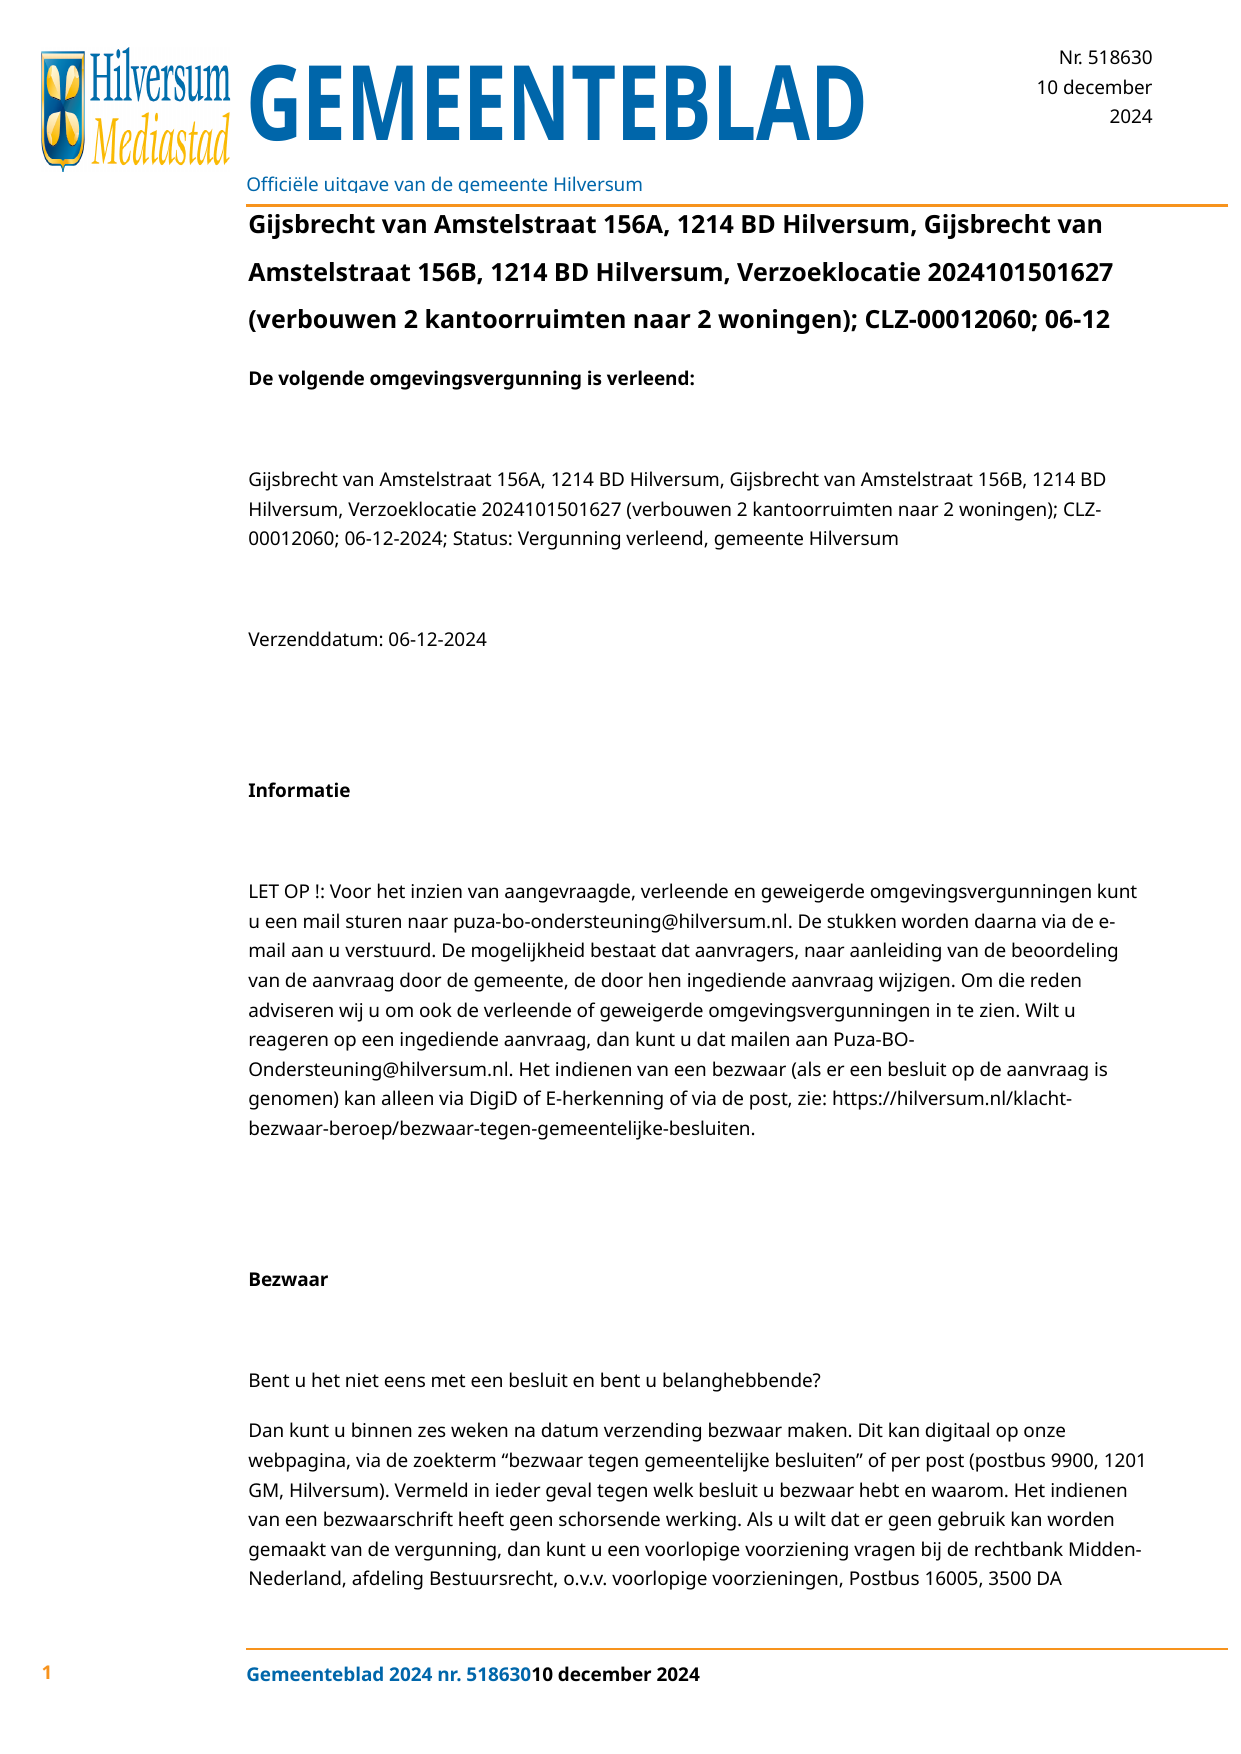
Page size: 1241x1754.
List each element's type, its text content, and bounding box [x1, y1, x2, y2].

picture [41, 47, 231, 172]
text LET OP !: Voor het inzien van aangevraagde, verleende en geweigerde omgevingsvergunningen kunt u een mail sturen naar puza-bo-ondersteuning@hilversum.nl. De stukken worden daarna via de e-mail aan u verstuurd. De mogelijkheid bestaat dat aanvragers, naar aanleiding van de beoordeling van de aanvraag door de gemeente, de door hen ingediende aanvraag wijzigen. Om die reden adviseren wij u om ook de verleende of geweigerde omgevingsvergunningen in te zien. Wilt u reageren op een ingediende aanvraag, dan kunt u dat mailen aan Puza-BO-Ondersteuning@hilversum.nl. Het indienen van een bezwaar (als er een besluit op de aanvraag is genomen) kan alleen via DigiD of E-herkenning of via de post, zie: https://hilversum.nl/klacht-bezwaar-beroep/bezwaar-tegen-gemeentelijke-besluiten. [248, 878, 1152, 1141]
text Bezwaar [248, 1266, 1152, 1292]
text Verzenddatum: 06-12-2024 [248, 626, 1152, 652]
text Bent u het niet eens met een besluit en bent u belanghebbende? [248, 1367, 1152, 1393]
text Informatie [248, 778, 1152, 803]
text Dan kunt u binnen zes weken na datum verzending bezwaar maken. Dit kan digitaal op onze webpagina, via de zoekterm “bezwaar tegen gemeentelijke besluiten” of per post (postbus 9900, 1201 GM, Hilversum). Vermeld in ieder geval tegen welk besluit u bezwaar hebt en waarom. Het indienen van een bezwaarschrift heeft geen schorsende werking. Als u wilt dat er geen gebruik kan worden gemaakt van de vergunning, dan kunt u een voorlopige voorziening vragen bij de rechtbank Midden-Nederland, afdeling Bestuursrecht, o.v.v. voorlopige voorzieningen, Postbus 16005, 3500 DA [248, 1418, 1152, 1591]
text Gijsbrecht van Amstelstraat 156A, 1214 BD Hilversum, Gijsbrecht van Amstelstraat 156B, 1214 BD Hilversum, Verzoeklocatie 2024101501627 (verbouwen 2 kantoorruimten naar 2 woningen); CLZ-00012060; 06-12-2024; Status: Vergunning verleend, gemeente Hilversum [248, 466, 1152, 551]
text De volgende omgevingsvergunning is verleend: [248, 366, 1152, 391]
text Gijsbrecht van Amstelstraat 156A, 1214 BD Hilversum, Gijsbrecht van Amstelstraat 156B, 1214 BD Hilversum, Verzoeklocatie 2024101501627 (verbouwen 2 kantoorruimten naar 2 woningen); CLZ-00012060; 06-12 [248, 207, 1152, 336]
